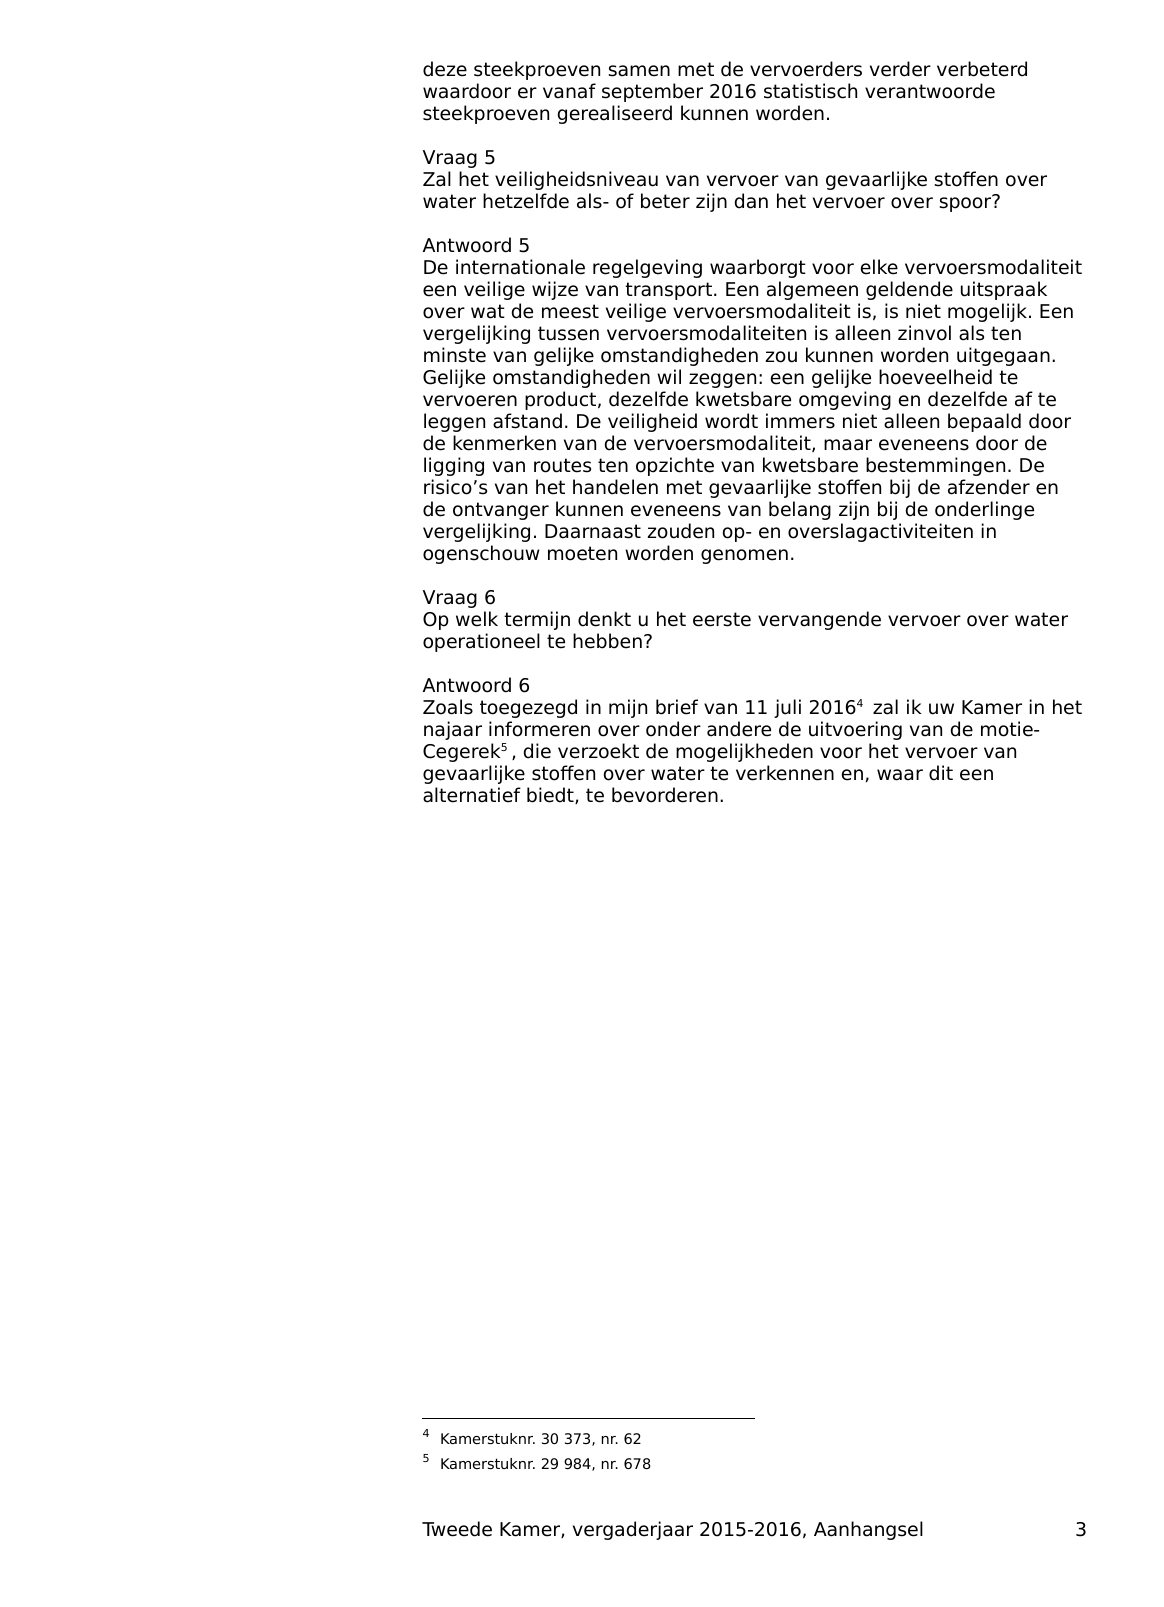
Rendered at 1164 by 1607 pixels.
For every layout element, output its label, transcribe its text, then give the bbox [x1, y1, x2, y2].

text Kamerstuknr. 29 984, nr. 678 [422, 1452, 1087, 1474]
text Antwoord 6 [422, 675, 1087, 697]
text Zal het veiligheidsniveau van vervoer van gevaarlijke stoffen over water hetzelfde als- of beter zijn dan het vervoer over spoor? [422, 169, 1087, 213]
text deze steekproeven samen met de vervoerders verder verbeterd waardoor er vanaf september 2016 statistisch verantwoorde steekproeven gerealiseerd kunnen worden. [422, 59, 1087, 125]
text Kamerstuknr. 30 373, nr. 62 [422, 1427, 1087, 1449]
text Zoals toegezegd in mijn brief van 11 juli 2016 zal ik uw Kamer in het najaar informeren over onder andere de uitvoering van de motie-Cegerek, die verzoekt de mogelijkheden voor het vervoer van gevaarlijke stoffen over water te verkennen en, waar dit een alternatief biedt, te bevorderen. [422, 697, 1087, 807]
text De internationale regelgeving waarborgt voor elke vervoersmodaliteit een veilige wijze van transport. Een algemeen geldende uitspraak over wat de meest veilige vervoersmodaliteit is, is niet mogelijk. Een vergelijking tussen vervoersmodaliteiten is alleen zinvol als ten minste van gelijke omstandigheden zou kunnen worden uitgegaan. Gelijke omstandigheden wil zeggen: een gelijke hoeveelheid te vervoeren product, dezelfde kwetsbare omgeving en dezelfde af te leggen afstand. De veiligheid wordt immers niet alleen bepaald door de kenmerken van de vervoersmodaliteit, maar eveneens door de ligging van routes ten opzichte van kwetsbare bestemmingen. De risico’s van het handelen met gevaarlijke stoffen bij de afzender en de ontvanger kunnen eveneens van belang zijn bij de onderlinge vergelijking. Daarnaast zouden op- en overslagactiviteiten in ogenschouw moeten worden genomen. [422, 257, 1087, 565]
text Vraag 6 [422, 587, 1087, 609]
text Op welk termijn denkt u het eerste vervangende vervoer over water operationeel te hebben? [422, 609, 1087, 653]
text Vraag 5 [422, 147, 1087, 169]
text Antwoord 5 [422, 235, 1087, 257]
